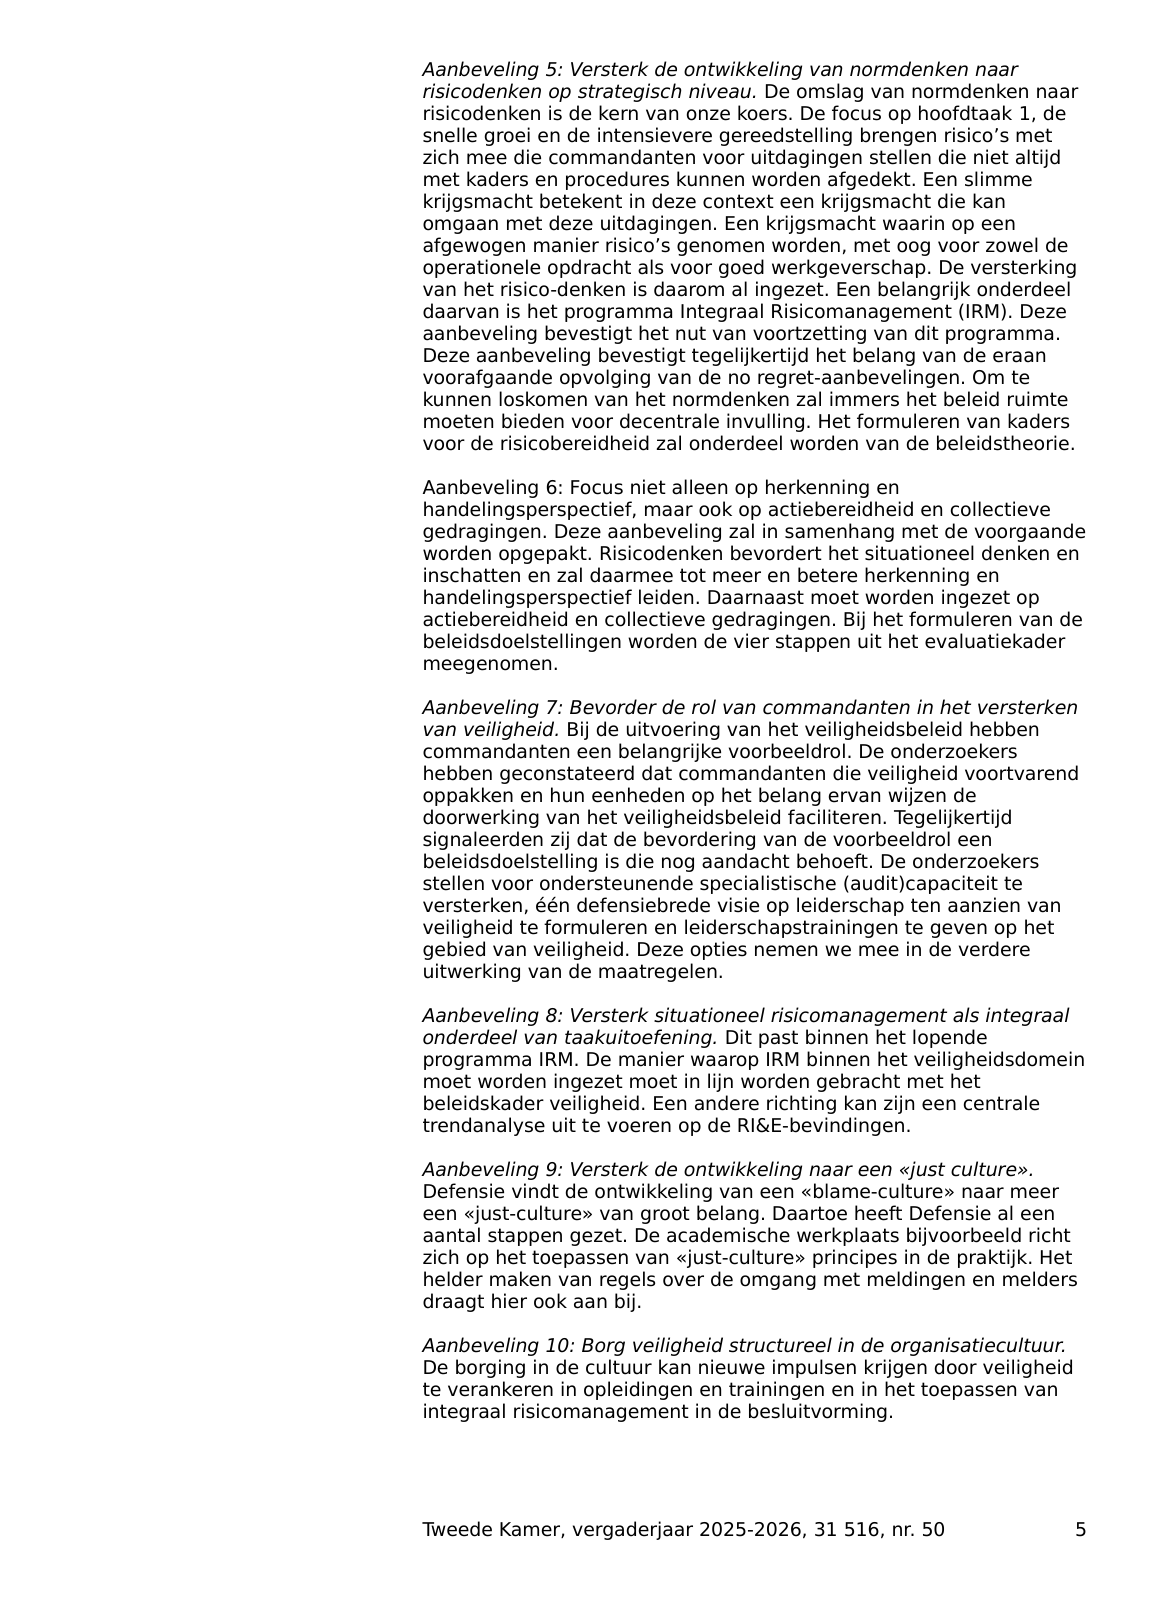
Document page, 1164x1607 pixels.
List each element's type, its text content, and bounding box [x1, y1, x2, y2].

text Aanbeveling 7: Bevorder de rol van commandanten in het versterken van veiligheid. Bij de uitvoering van het veiligheidsbeleid hebben commandanten een belangrijke voorbeeldrol. De onderzoekers hebben geconstateerd dat commandanten die veiligheid voortvarend oppakken en hun eenheden op het belang ervan wijzen de doorwerking van het veiligheidsbeleid faciliteren. Tegelijkertijd signaleerden zij dat de bevordering van de voorbeeldrol een beleidsdoelstelling is die nog aandacht behoeft. De onderzoekers stellen voor ondersteunende specialistische (audit)capaciteit te versterken, één defensiebrede visie op leiderschap ten aanzien van veiligheid te formuleren en leiderschapstrainingen te geven op het gebied van veiligheid. Deze opties nemen we mee in de verdere uitwerking van de maatregelen. [422, 697, 1087, 983]
text Aanbeveling 5: Versterk de ontwikkeling van normdenken naar risicodenken op strategisch niveau. De omslag van normdenken naar risicodenken is de kern van onze koers. De focus op hoofdtaak 1, de snelle groei en de intensievere gereedstelling brengen risico’s met zich mee die commandanten voor uitdagingen stellen die niet altijd met kaders en procedures kunnen worden afgedekt. Een slimme krijgsmacht betekent in deze context een krijgsmacht die kan omgaan met deze uitdagingen. Een krijgsmacht waarin op een afgewogen manier risico’s genomen worden, met oog voor zowel de operationele opdracht als voor goed werkgeverschap. De versterking van het risico-denken is daarom al ingezet. Een belangrijk onderdeel daarvan is het programma Integraal Risicomanagement (IRM). Deze aanbeveling bevestigt het nut van voortzetting van dit programma. Deze aanbeveling bevestigt tegelijkertijd het belang van de eraan voorafgaande opvolging van de no regret-aanbevelingen. Om te kunnen loskomen van het normdenken zal immers het beleid ruimte moeten bieden voor decentrale invulling. Het formuleren van kaders voor de risicobereidheid zal onderdeel worden van de beleidstheorie. [422, 59, 1087, 455]
text Aanbeveling 8: Versterk situationeel risicomanagement als integraal onderdeel van taakuitoefening. Dit past binnen het lopende programma IRM. De manier waarop IRM binnen het veiligheidsdomein moet worden ingezet moet in lijn worden gebracht met het beleidskader veiligheid. Een andere richting kan zijn een centrale trendanalyse uit te voeren op de RI&E-bevindingen. [422, 1005, 1087, 1137]
text Aanbeveling 10: Borg veiligheid structureel in de organisatiecultuur. De borging in de cultuur kan nieuwe impulsen krijgen door veiligheid te verankeren in opleidingen en trainingen en in het toepassen van integraal risicomanagement in de besluitvorming. [422, 1335, 1087, 1423]
text Aanbeveling 9: Versterk de ontwikkeling naar een «just culture». Defensie vindt de ontwikkeling van een «blame-culture» naar meer een «just-culture» van groot belang. Daartoe heeft Defensie al een aantal stappen gezet. De academische werkplaats bijvoorbeeld richt zich op het toepassen van «just-culture» principes in de praktijk. Het helder maken van regels over de omgang met meldingen en melders draagt hier ook aan bij. [422, 1159, 1087, 1313]
text Aanbeveling 6: Focus niet alleen op herkenning en handelingsperspectief, maar ook op actiebereidheid en collectieve gedragingen. Deze aanbeveling zal in samenhang met de voorgaande worden opgepakt. Risicodenken bevordert het situationeel denken en inschatten en zal daarmee tot meer en betere herkenning en handelingsperspectief leiden. Daarnaast moet worden ingezet op actiebereidheid en collectieve gedragingen. Bij het formuleren van de beleidsdoelstellingen worden de vier stappen uit het evaluatiekader meegenomen. [422, 477, 1087, 675]
